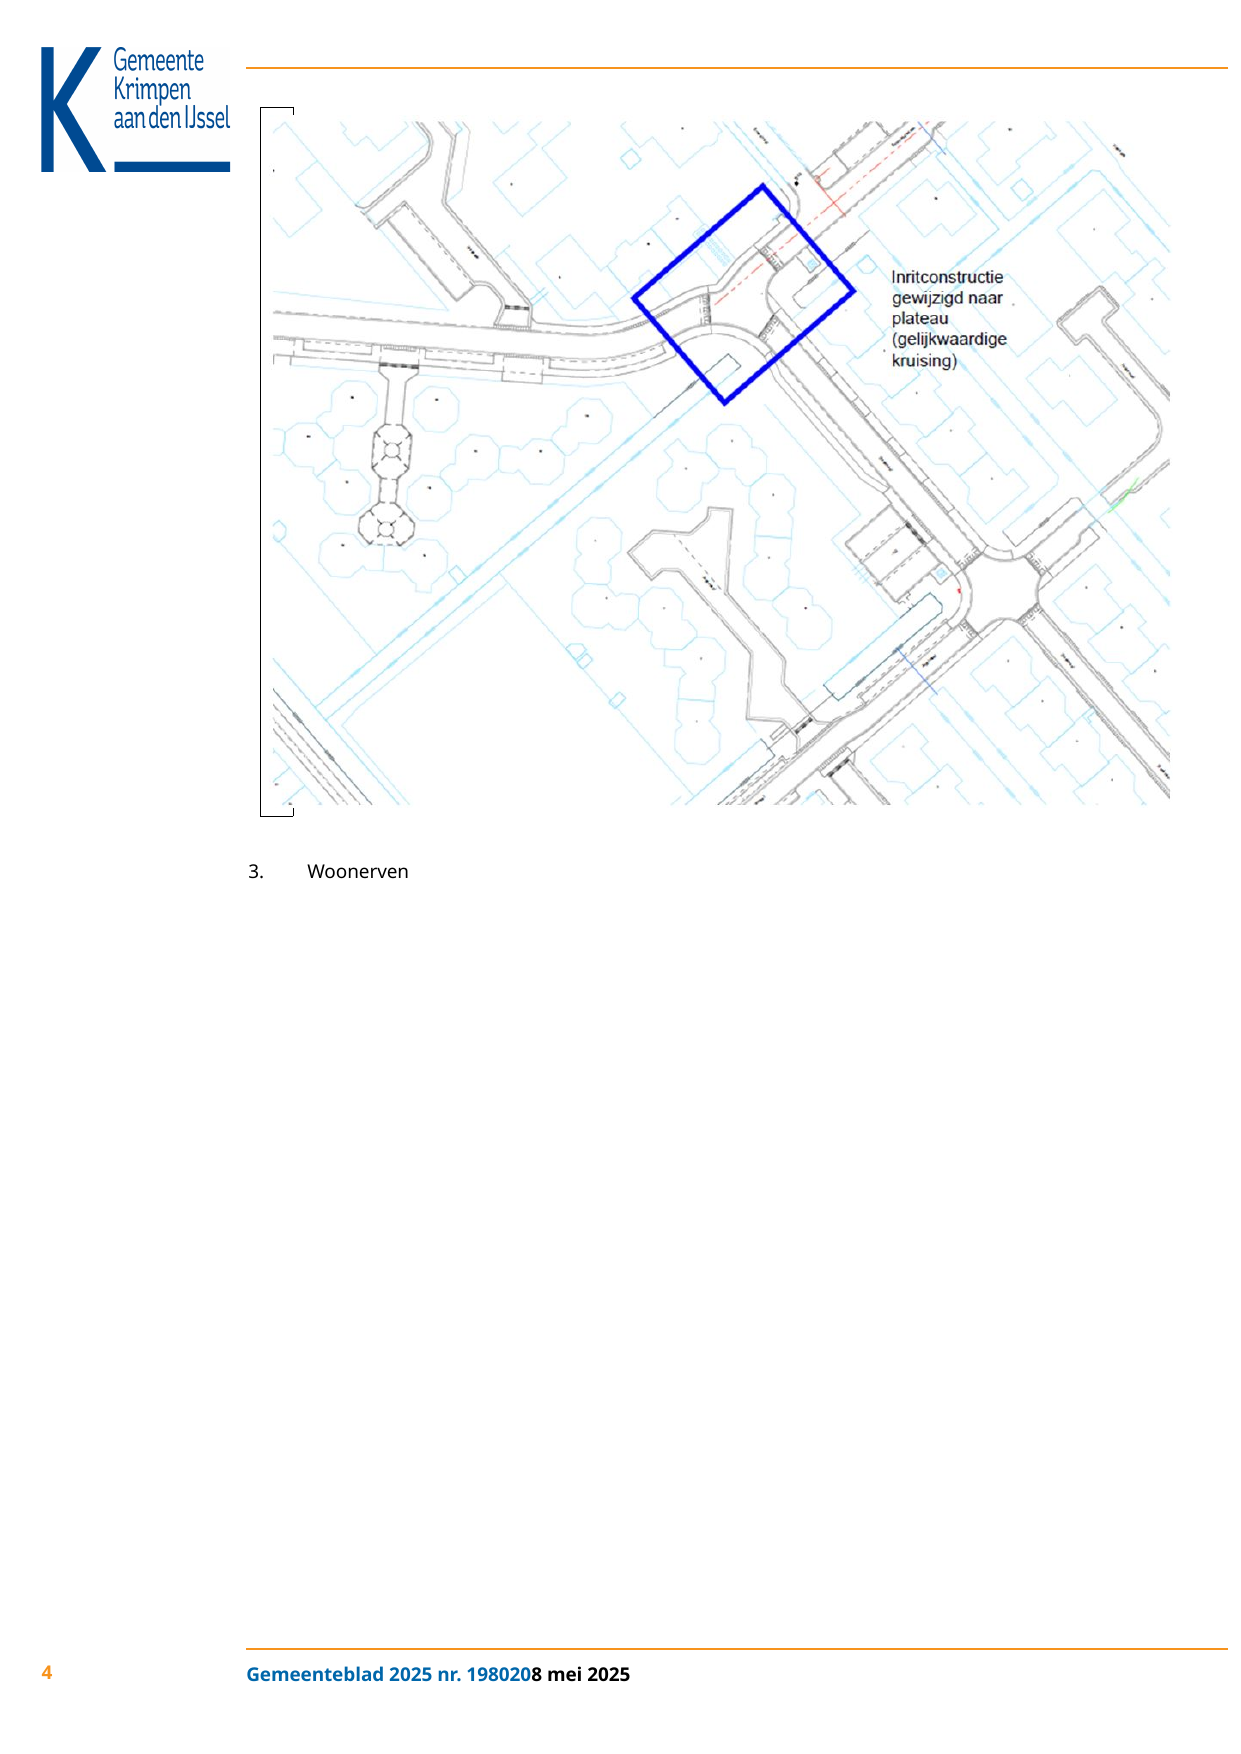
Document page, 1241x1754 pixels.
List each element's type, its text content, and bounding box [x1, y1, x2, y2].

picture [41, 47, 231, 172]
list Woonerven [248, 858, 1152, 884]
picture [268, 115, 1173, 808]
